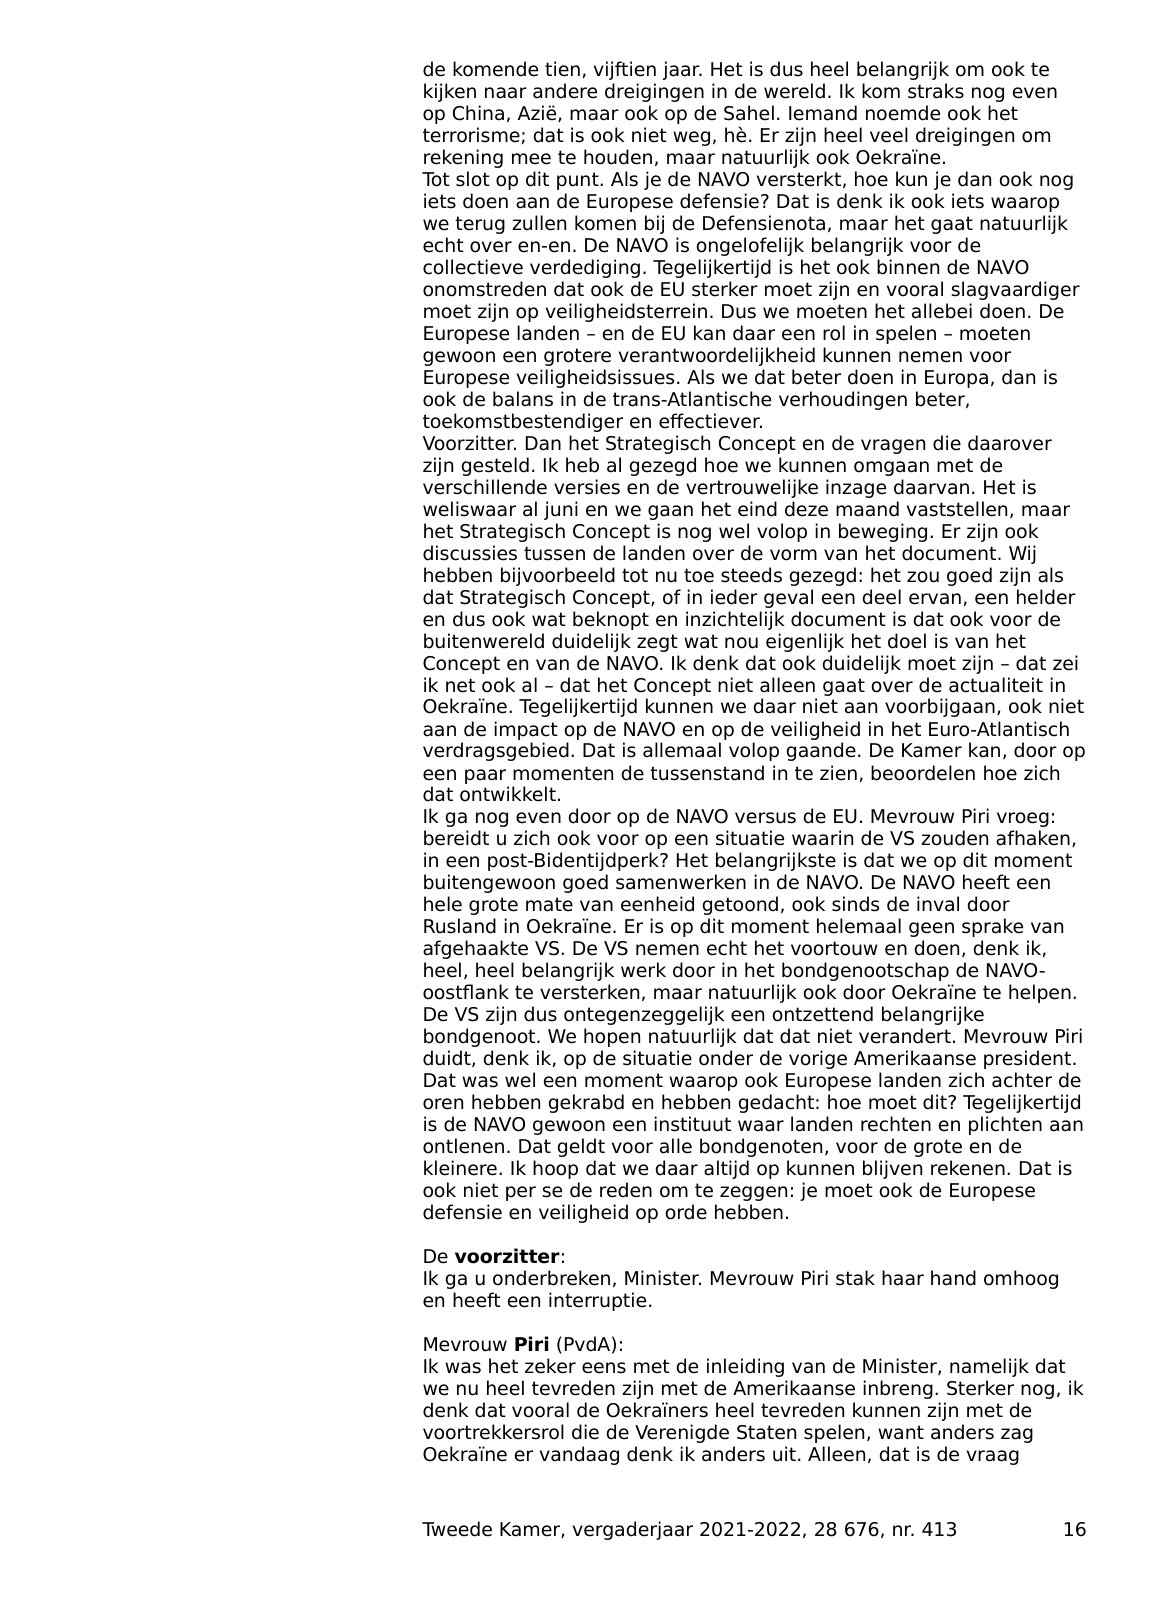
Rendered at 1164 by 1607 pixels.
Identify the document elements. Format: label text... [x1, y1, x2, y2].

text Tot slot op dit punt. Als je de NAVO versterkt, hoe kun je dan ook nog iets doen aan de Europese defensie? Dat is denk ik ook iets waarop we terug zullen komen bij de Defensienota, maar het gaat natuurlijk echt over en-en. De NAVO is ongelofelijk belangrijk voor de collectieve verdediging. Tegelijkertijd is het ook binnen de NAVO onomstreden dat ook de EU sterker moet zijn en vooral slagvaardiger moet zijn op veiligheidsterrein. Dus we moeten het allebei doen. De Europese landen – en de EU kan daar een rol in spelen – moeten gewoon een grotere verantwoordelijkheid kunnen nemen voor Europese veiligheidsissues. Als we dat beter doen in Europa, dan is ook de balans in de trans-Atlantische verhoudingen beter, toekomstbestendiger en effectiever. [422, 169, 1087, 433]
text Ik ga u onderbreken, Minister. Mevrouw Piri stak haar hand omhoog en heeft een interruptie. [422, 1268, 1087, 1312]
text De voorzitter: [422, 1246, 1087, 1268]
text Voorzitter. Dan het Strategisch Concept en de vragen die daarover zijn gesteld. Ik heb al gezegd hoe we kunnen omgaan met de verschillende versies en de vertrouwelijke inzage daarvan. Het is weliswaar al juni en we gaan het eind deze maand vaststellen, maar het Strategisch Concept is nog wel volop in beweging. Er zijn ook discussies tussen de landen over de vorm van het document. Wij hebben bijvoorbeeld tot nu toe steeds gezegd: het zou goed zijn als dat Strategisch Concept, of in ieder geval een deel ervan, een helder en dus ook wat beknopt en inzichtelijk document is dat ook voor de buitenwereld duidelijk zegt wat nou eigenlijk het doel is van het Concept en van de NAVO. Ik denk dat ook duidelijk moet zijn – dat zei ik net ook al – dat het Concept niet alleen gaat over de actualiteit in Oekraïne. Tegelijkertijd kunnen we daar niet aan voorbijgaan, ook niet aan de impact op de NAVO en op de veiligheid in het Euro-Atlantisch verdragsgebied. Dat is allemaal volop gaande. De Kamer kan, door op een paar momenten de tussenstand in te zien, beoordelen hoe zich dat ontwikkelt. [422, 433, 1087, 806]
text Ik was het zeker eens met de inleiding van de Minister, namelijk dat we nu heel tevreden zijn met de Amerikaanse inbreng. Sterker nog, ik denk dat vooral de Oekraïners heel tevreden kunnen zijn met de voortrekkersrol die de Verenigde Staten spelen, want anders zag Oekraïne er vandaag denk ik anders uit. Alleen, dat is de vraag [422, 1356, 1087, 1466]
text Mevrouw Piri (PvdA): [422, 1334, 1087, 1356]
text de komende tien, vijftien jaar. Het is dus heel belangrijk om ook te kijken naar andere dreigingen in de wereld. Ik kom straks nog even op China, Azië, maar ook op de Sahel. Iemand noemde ook het terrorisme; dat is ook niet weg, hè. Er zijn heel veel dreigingen om rekening mee te houden, maar natuurlijk ook Oekraïne. [422, 59, 1087, 169]
text Ik ga nog even door op de NAVO versus de EU. Mevrouw Piri vroeg: bereidt u zich ook voor op een situatie waarin de VS zouden afhaken, in een post-Bidentijdperk? Het belangrijkste is dat we op dit moment buitengewoon goed samenwerken in de NAVO. De NAVO heeft een hele grote mate van eenheid getoond, ook sinds de inval door Rusland in Oekraïne. Er is op dit moment helemaal geen sprake van afgehaakte VS. De VS nemen echt het voortouw en doen, denk ik, heel, heel belangrijk werk door in het bondgenootschap de NAVO-oostflank te versterken, maar natuurlijk ook door Oekraïne te helpen. De VS zijn dus ontegenzeggelijk een ontzettend belangrijke bondgenoot. We hopen natuurlijk dat dat niet verandert. Mevrouw Piri duidt, denk ik, op de situatie onder de vorige Amerikaanse president. Dat was wel een moment waarop ook Europese landen zich achter de oren hebben gekrabd en hebben gedacht: hoe moet dit? Tegelijkertijd is de NAVO gewoon een instituut waar landen rechten en plichten aan ontlenen. Dat geldt voor alle bondgenoten, voor de grote en de kleinere. Ik hoop dat we daar altijd op kunnen blijven rekenen. Dat is ook niet per se de reden om te zeggen: je moet ook de Europese defensie en veiligheid op orde hebben. [422, 806, 1087, 1224]
